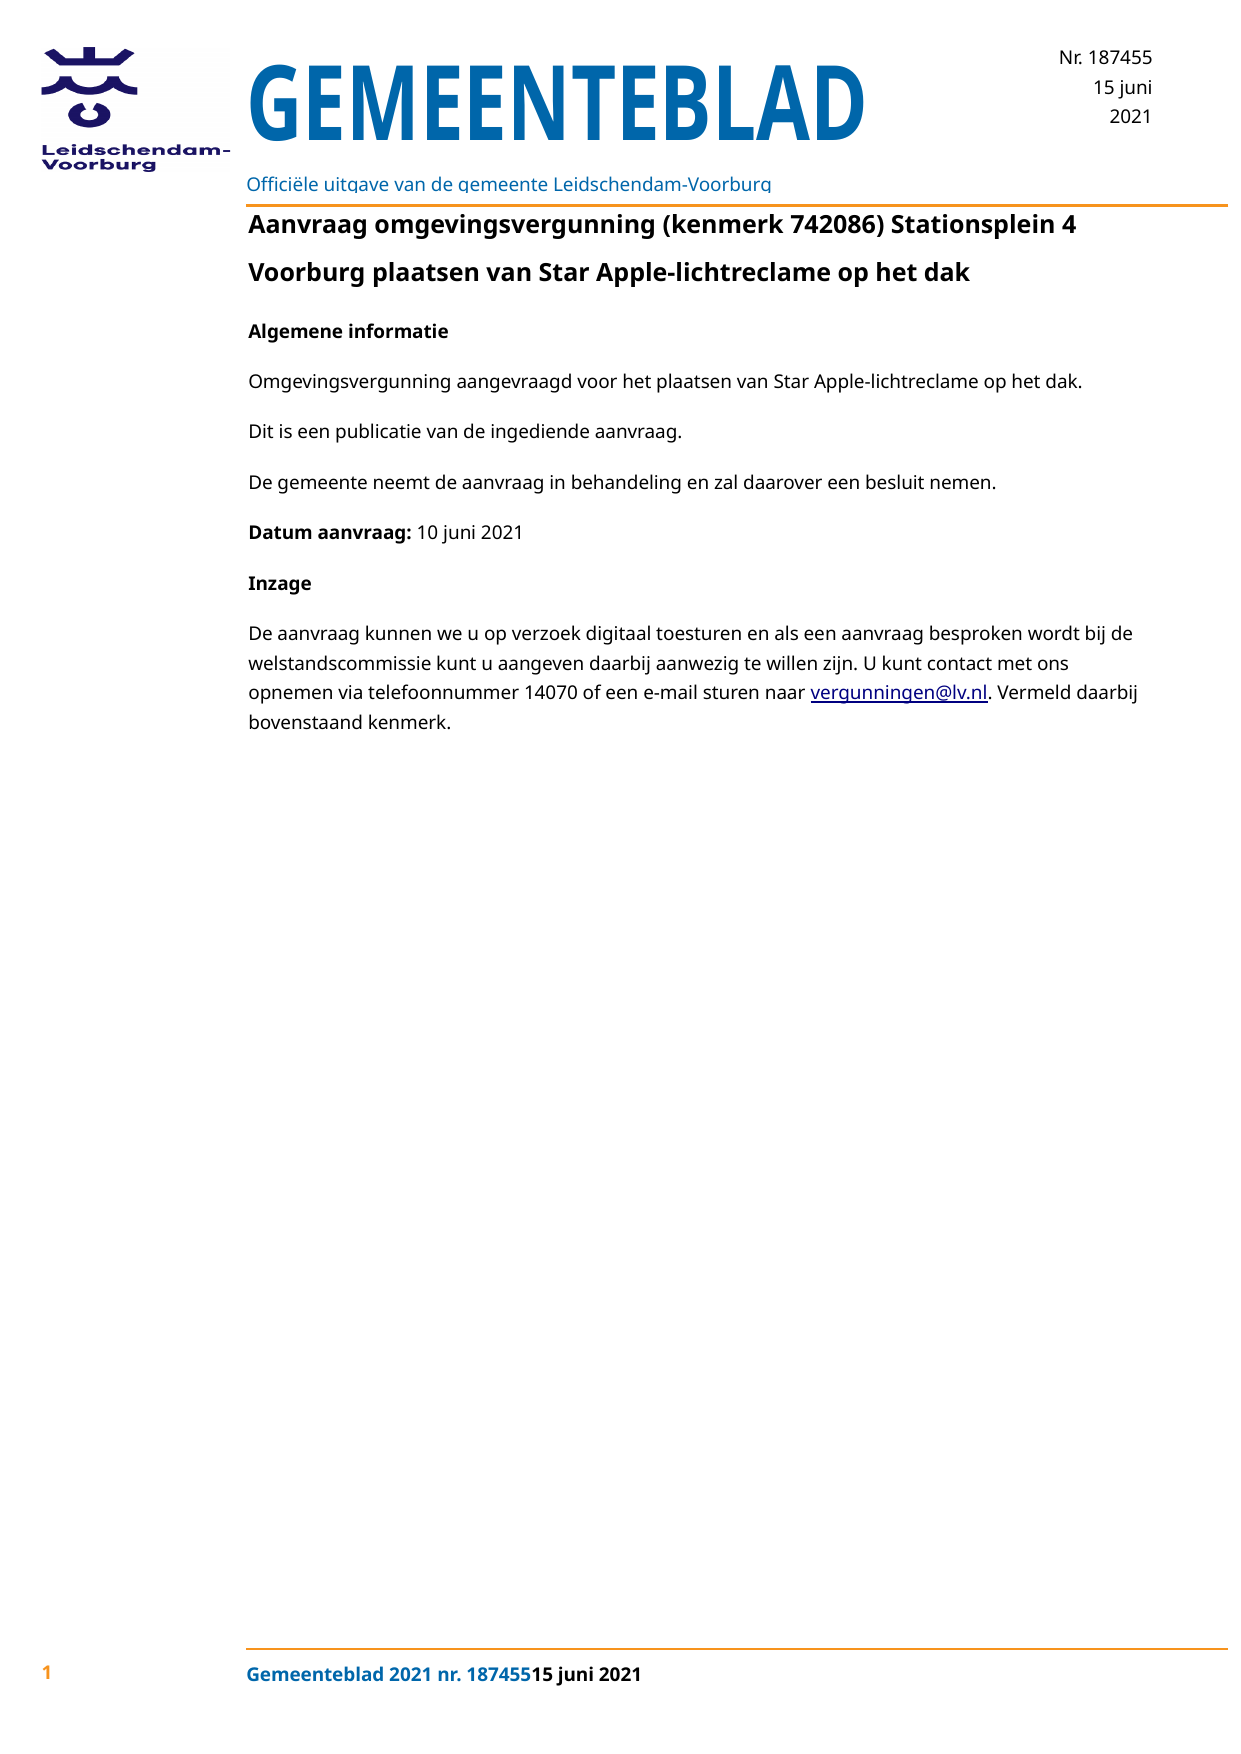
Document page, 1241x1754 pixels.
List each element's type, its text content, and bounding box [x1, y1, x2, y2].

text Algemene informatie [248, 318, 1152, 344]
text Omgevingsvergunning aangevraagd voor het plaatsen van Star Apple-lichtreclame op het dak. [248, 368, 1152, 394]
text Dit is een publicatie van de ingediende aanvraag. [248, 419, 1152, 444]
text Datum aanvraag: 10 juni 2021 [248, 519, 1152, 545]
text De gemeente neemt de aanvraag in behandeling en zal daarover een besluit nemen. [248, 469, 1152, 495]
text Inzage [248, 570, 1152, 596]
text Aanvraag omgevingsvergunning (kenmerk 742086) Stationsplein 4 Voorburg plaatsen van Star Apple-lichtreclame op het dak [248, 207, 1152, 288]
text De aanvraag kunnen we u op verzoek digitaal toesturen en als een aanvraag besproken wordt bij de welstandscommissie kunt u aangeven daarbij aanwezig te willen zijn. U kunt contact met ons opnemen via telefoonnummer 14070 of een e-mail sturen naar vergunningen@lv.nl. Vermeld daarbij bovenstaand kenmerk. [248, 620, 1152, 735]
picture [41, 47, 231, 172]
